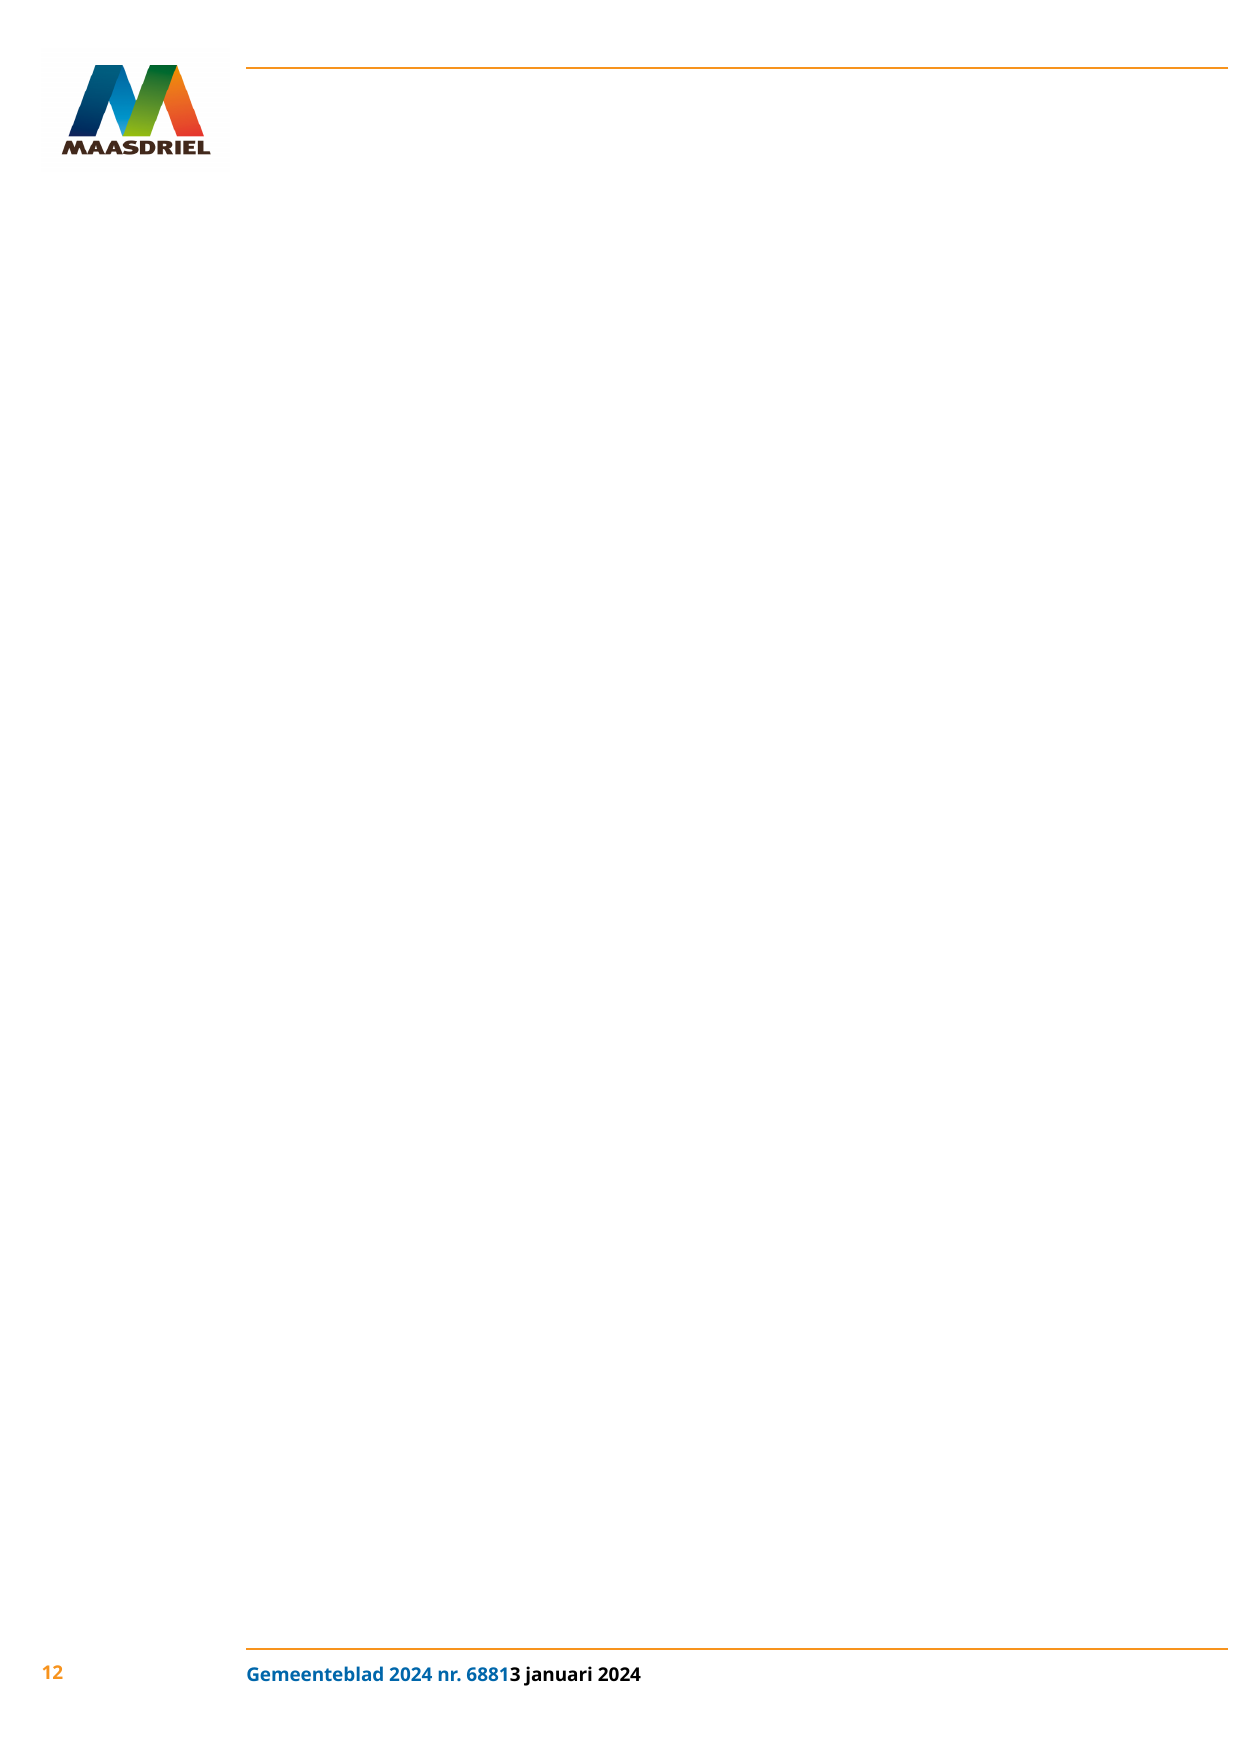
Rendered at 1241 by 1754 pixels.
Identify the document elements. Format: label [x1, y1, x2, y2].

picture [41, 47, 231, 172]
